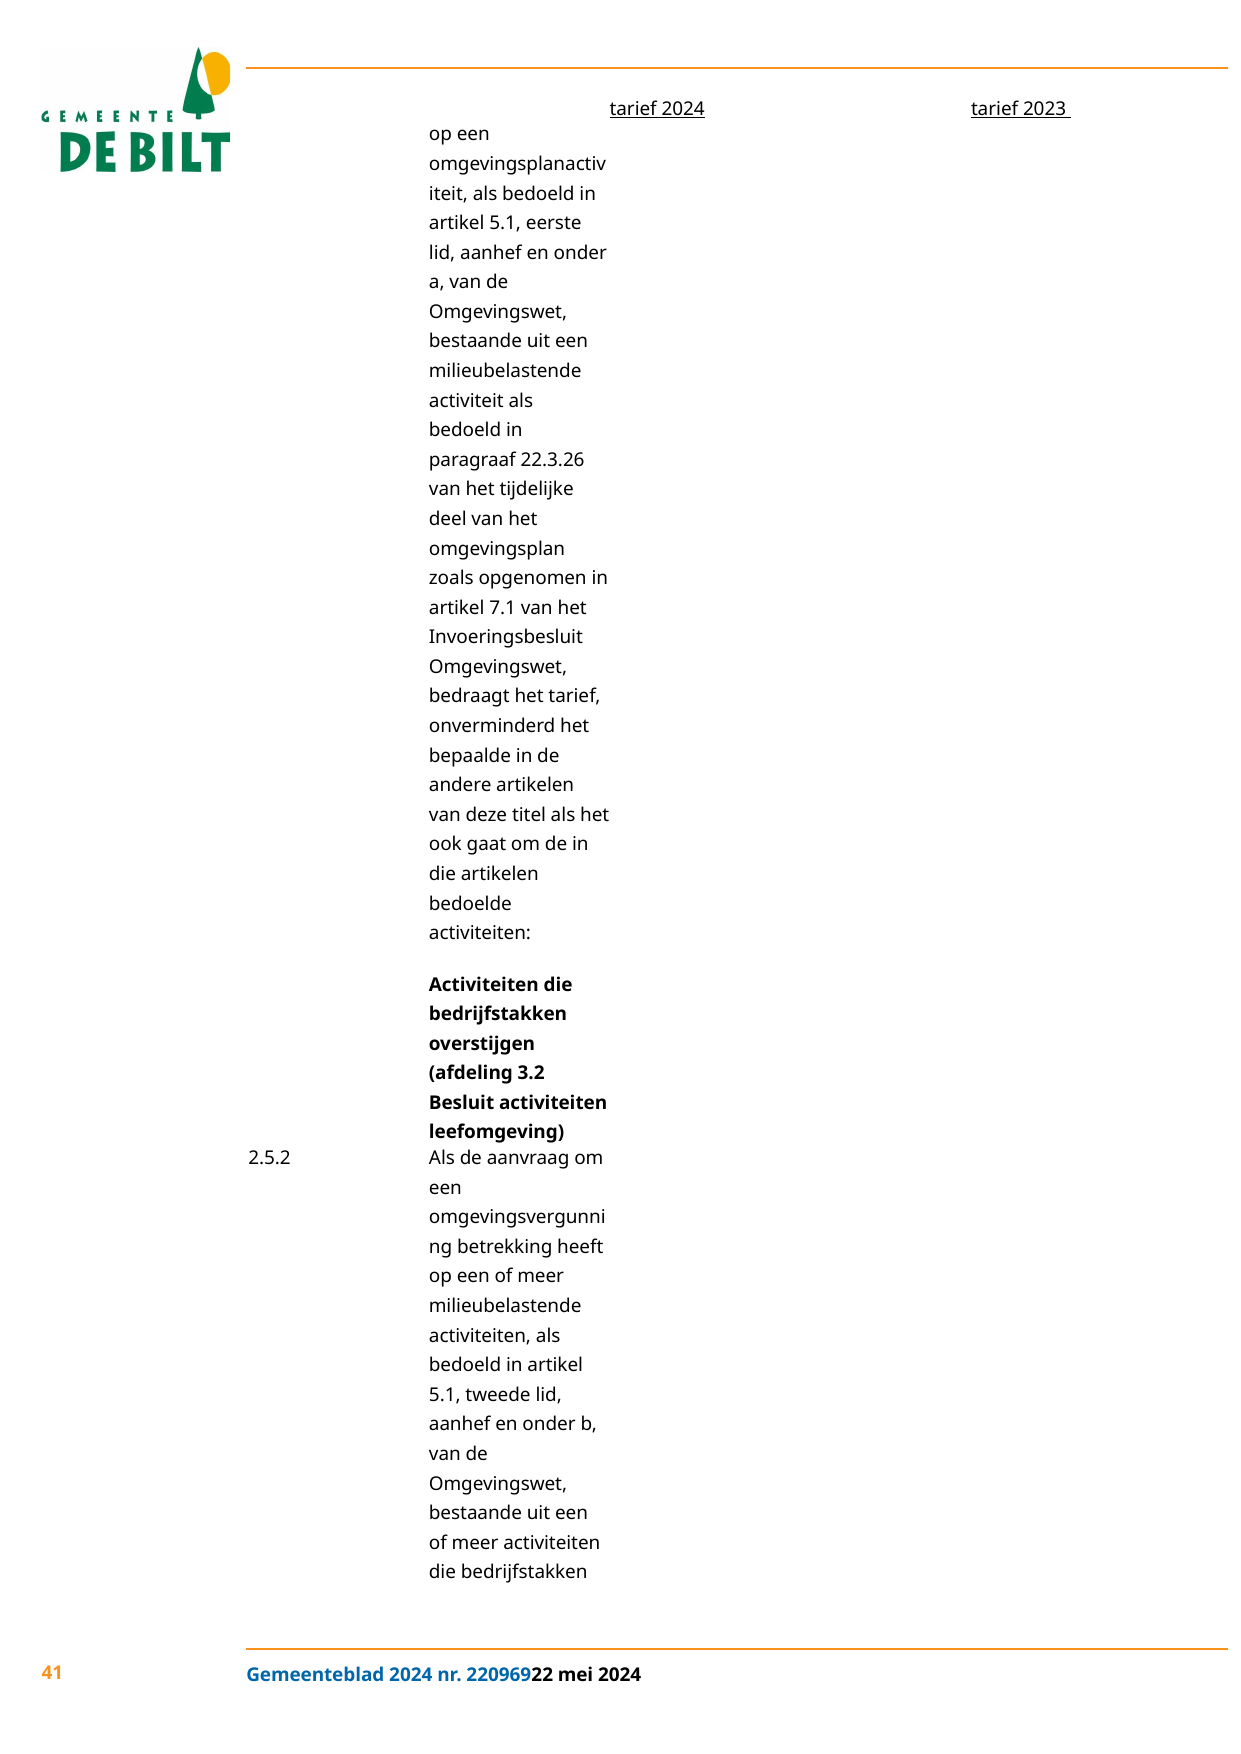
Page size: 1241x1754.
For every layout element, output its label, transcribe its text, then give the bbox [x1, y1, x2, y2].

table_cell [609, 1144, 971, 1584]
table_header tarief 2023 [971, 95, 1152, 121]
table_cell Als de aanvraag om een omgevingsvergunning betrekking heeft op een of meer milieubelastende activiteiten, als bedoeld in artikel 5.1, tweede lid, aanhef en onder b, van de Omgevingswet, bestaande uit een of meer activiteiten die bedrijfstakken [429, 1144, 609, 1584]
table_header [248, 95, 429, 121]
table_cell [609, 121, 971, 945]
table_cell [971, 121, 1152, 945]
table_cell [971, 1144, 1152, 1584]
table_cell [248, 971, 429, 1144]
table_cell [248, 945, 429, 971]
table_cell Activiteiten die bedrijfstakken overstijgen (afdeling 3.2 Besluit activiteiten leefomgeving) [429, 971, 609, 1144]
table_cell [971, 945, 1152, 971]
table_cell 2.5.2 [248, 1144, 429, 1584]
table_cell [429, 945, 609, 971]
table_cell [609, 971, 971, 1144]
table_cell [971, 971, 1152, 1144]
table_cell [609, 945, 971, 971]
table_cell [248, 121, 429, 945]
table_header tarief 2024 [609, 95, 971, 121]
table_cell op een omgevingsplanactiviteit, als bedoeld in artikel 5.1, eerste lid, aanhef en onder a, van de Omgevingswet, bestaande uit een milieubelastende activiteit als bedoeld in paragraaf 22.3.26 van het tijdelijke deel van het omgevingsplan zoals opgenomen in artikel 7.1 van het Invoeringsbesluit Omgevingswet, bedraagt het tarief, onverminderd het bepaalde in de andere artikelen van deze titel als het ook gaat om de in die artikelen bedoelde activiteiten: [429, 121, 609, 945]
table_header [429, 95, 609, 121]
picture [41, 47, 231, 172]
